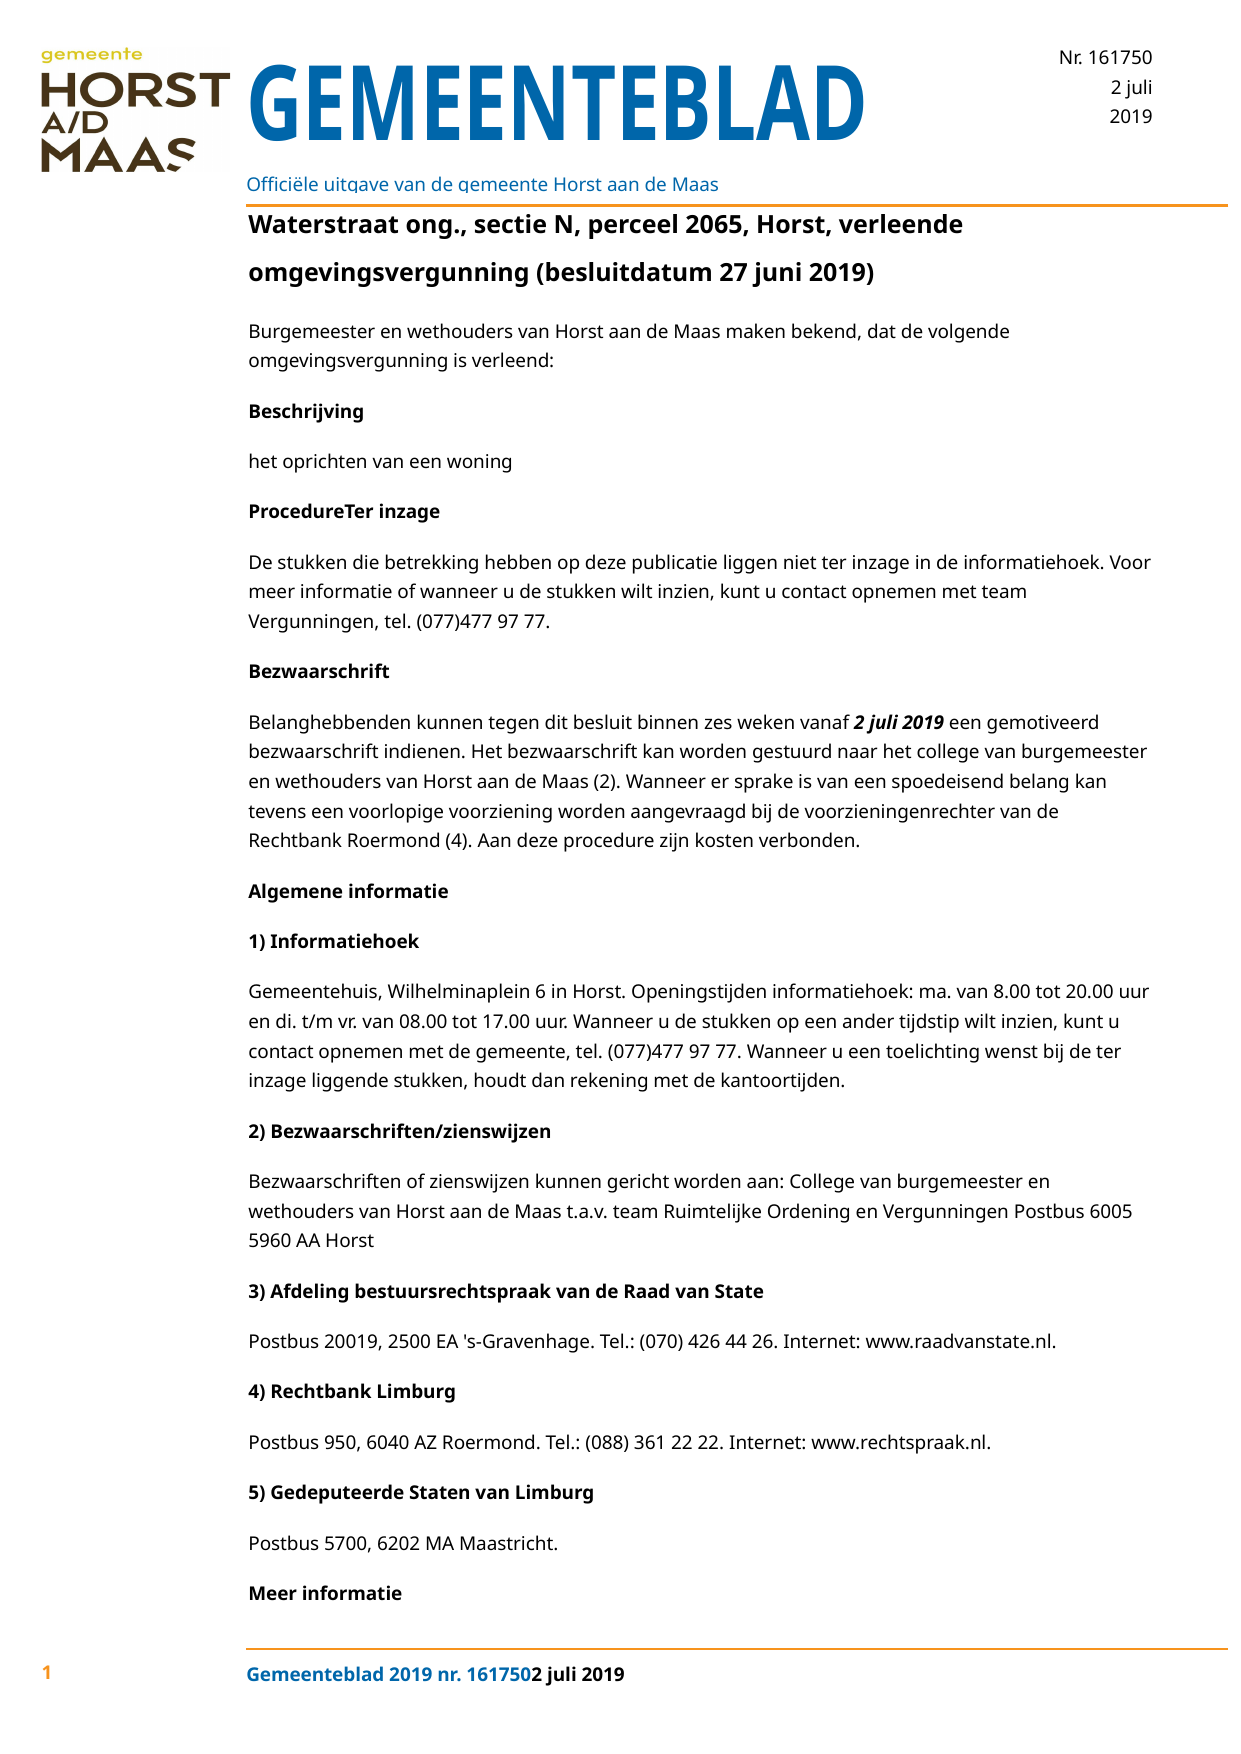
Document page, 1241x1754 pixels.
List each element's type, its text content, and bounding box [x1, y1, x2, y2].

picture [41, 47, 231, 172]
text 5) Gedeputeerde Staten van Limburg [248, 1479, 1152, 1505]
text 2) Bezwaarschriften/zienswijzen [248, 1118, 1152, 1144]
text Postbus 5700, 6202 MA Maastricht. [248, 1530, 1152, 1556]
text ProcedureTer inzage [248, 499, 1152, 524]
text 1) Informatiehoek [248, 928, 1152, 954]
text Belanghebbenden kunnen tegen dit besluit binnen zes weken vanaf 2 juli 2019 een gemotiveerd bezwaarschrift indienen. Het bezwaarschrift kan worden gestuurd naar het college van burgemeester en wethouders van Horst aan de Maas (2). Wanneer er sprake is van een spoedeisend belang kan tevens een voorlopige voorziening worden aangevraagd bij de voorzieningenrechter van de Rechtbank Roermond (4). Aan deze procedure zijn kosten verbonden. [248, 709, 1152, 853]
text Beschrijving [248, 398, 1152, 424]
text Postbus 950, 6040 AZ Roermond. Tel.: (088) 361 22 22. Internet: www.rechtspraak.nl. [248, 1429, 1152, 1455]
text De stukken die betrekking hebben op deze publicatie liggen niet ter inzage in de informatiehoek. Voor meer informatie of wanneer u de stukken wilt inzien, kunt u contact opnemen met team Vergunningen, tel. (077)477 97 77. [248, 549, 1152, 634]
text Meer informatie [248, 1580, 1152, 1606]
text Bezwaarschrift [248, 659, 1152, 684]
text Algemene informatie [248, 878, 1152, 904]
text Bezwaarschriften of zienswijzen kunnen gericht worden aan: College van burgemeester en wethouders van Horst aan de Maas t.a.v. team Ruimtelijke Ordening en Vergunningen Postbus 6005 5960 AA Horst [248, 1168, 1152, 1253]
text het oprichten van een woning [248, 448, 1152, 474]
text 3) Afdeling bestuursrechtspraak van de Raad van State [248, 1278, 1152, 1304]
text 4) Rechtbank Limburg [248, 1379, 1152, 1404]
text Gemeentehuis, Wilhelminaplein 6 in Horst. Openingstijden informatiehoek: ma. van 8.00 tot 20.00 uur en di. t/m vr. van 08.00 tot 17.00 uur. Wanneer u de stukken op een ander tijdstip wilt inzien, kunt u contact opnemen met de gemeente, tel. (077)477 97 77. Wanneer u een toelichting wenst bij de ter inzage liggende stukken, houdt dan rekening met de kantoortijden. [248, 979, 1152, 1093]
text Burgemeester en wethouders van Horst aan de Maas maken bekend, dat de volgende omgevingsvergunning is verleend: [248, 318, 1152, 373]
text Waterstraat ong., sectie N, perceel 2065, Horst, verleende omgevingsvergunning (besluitdatum 27 juni 2019) [248, 207, 1152, 288]
text Postbus 20019, 2500 EA 's-Gravenhage. Tel.: (070) 426 44 26. Internet: www.raadvanstate.nl. [248, 1328, 1152, 1354]
